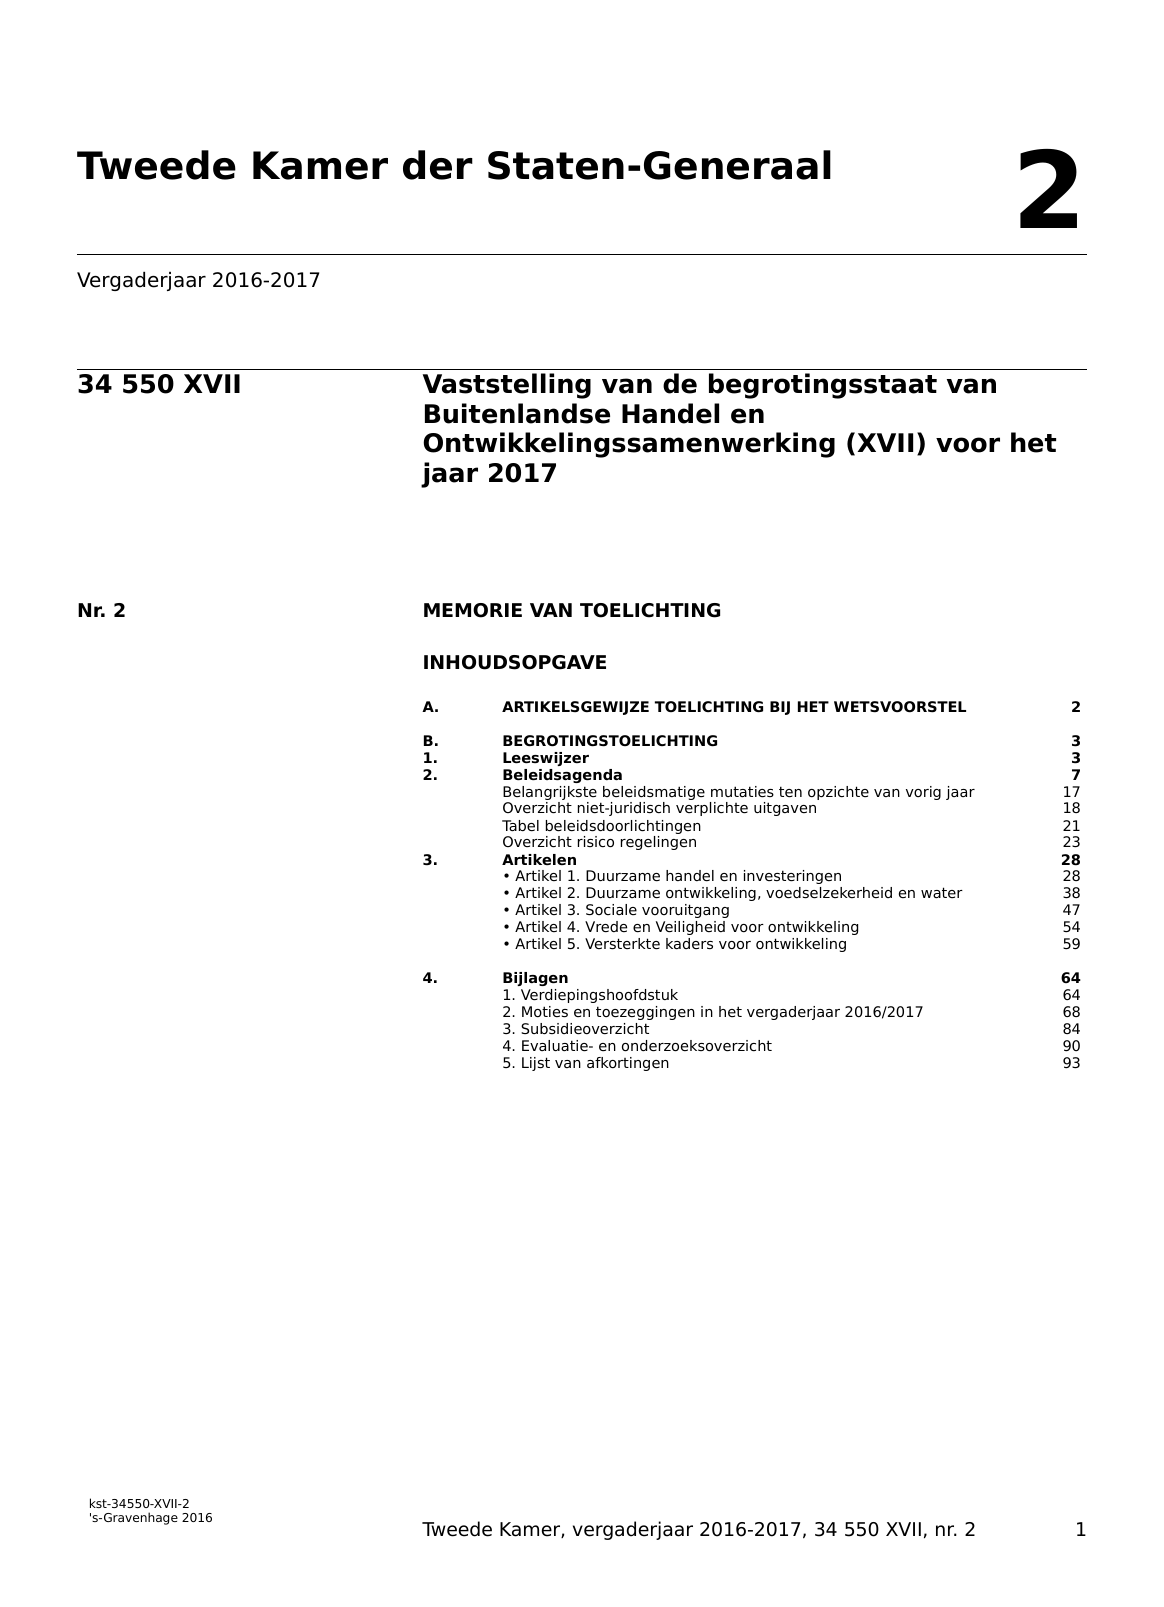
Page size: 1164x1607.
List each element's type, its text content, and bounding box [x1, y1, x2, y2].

table_cell 2. [422, 766, 496, 783]
table_cell Bijlagen [496, 970, 1028, 987]
table_cell 4. [422, 970, 496, 987]
table_cell [422, 885, 496, 902]
table_cell 2. Moties en toezeggingen in het vergaderjaar 2016/2017 [496, 1004, 1028, 1021]
table_cell [422, 784, 496, 800]
table_cell 59 [1028, 936, 1087, 953]
table_cell [422, 902, 496, 919]
table_cell [496, 953, 1028, 970]
table_cell 23 [1028, 834, 1087, 851]
subtitle Nr. 2 MEMORIE VAN TOELICHTING [77, 599, 1087, 622]
table_cell 7 [1028, 766, 1087, 783]
table_header 2 [1028, 699, 1087, 716]
table_header 2 [886, 130, 1087, 254]
table_cell 28 [1028, 851, 1087, 868]
table_cell 3. Subsidieoverzicht [496, 1021, 1028, 1038]
subtitle INHOUDSOPGAVE [422, 652, 1087, 673]
text kst-34550-XVII-2 [88, 1497, 323, 1511]
table_cell [422, 716, 496, 732]
table_cell • Artikel 3. Sociale vooruitgang [496, 902, 1028, 919]
table_cell 21 [1028, 818, 1087, 834]
table_cell [422, 936, 496, 953]
table_cell 84 [1028, 1021, 1087, 1038]
table_cell [422, 1004, 496, 1021]
table_cell [1028, 953, 1087, 970]
table_cell [422, 1055, 496, 1072]
table_cell 90 [1028, 1038, 1087, 1055]
table_cell 3 [1028, 750, 1087, 766]
table_cell [422, 818, 496, 834]
table_cell 64 [1028, 970, 1087, 987]
table_cell Overzicht niet-juridisch verplichte uitgaven [496, 800, 1028, 817]
subtitle 34 550 XVII Vaststelling van de begrotingsstaat van Buitenlandse Handel en Ontwikkelingssamenwerking (XVII) voor het jaar 2017 [77, 370, 1087, 488]
table_cell [422, 987, 496, 1004]
table_cell 3 [1028, 733, 1087, 749]
table_cell 54 [1028, 919, 1087, 936]
table_cell [422, 919, 496, 936]
table_cell [496, 716, 1028, 732]
text 's-Gravenhage 2016 [88, 1511, 323, 1525]
table_cell Tabel beleidsdoorlichtingen [496, 818, 1028, 834]
table_cell Overzicht risico regelingen [496, 834, 1028, 851]
table_cell 28 [1028, 868, 1087, 885]
table_cell Beleidsagenda [496, 766, 1028, 783]
table_cell [422, 953, 496, 970]
table_cell [422, 868, 496, 885]
table_cell 93 [1028, 1055, 1087, 1072]
table_cell 17 [1028, 784, 1087, 800]
table_header Tweede Kamer der Staten-Generaal [77, 130, 886, 254]
table_cell 47 [1028, 902, 1087, 919]
table_cell Vergaderjaar 2016-2017 [77, 255, 1087, 369]
table_cell 5. Lijst van afkortingen [496, 1055, 1028, 1072]
table_cell 18 [1028, 800, 1087, 817]
table_cell 3. [422, 851, 496, 868]
table_cell • Artikel 4. Vrede en Veiligheid voor ontwikkeling [496, 919, 1028, 936]
table_cell BEGROTINGSTOELICHTING [496, 733, 1028, 749]
table_header ARTIKELSGEWIJZE TOELICHTING BIJ HET WETSVOORSTEL [496, 699, 1028, 716]
table_cell B. [422, 733, 496, 749]
table_cell 38 [1028, 885, 1087, 902]
table_cell [422, 1038, 496, 1055]
table_header A. [422, 699, 496, 716]
table_cell 64 [1028, 987, 1087, 1004]
table_cell 1. Verdiepingshoofdstuk [496, 987, 1028, 1004]
table_cell [1028, 716, 1087, 732]
table_cell • Artikel 1. Duurzame handel en investeringen [496, 868, 1028, 885]
table_cell • Artikel 2. Duurzame ontwikkeling, voedselzekerheid en water [496, 885, 1028, 902]
table_cell Belangrijkste beleidsmatige mutaties ten opzichte van vorig jaar [496, 784, 1028, 800]
table_cell [422, 1021, 496, 1038]
table_cell [422, 800, 496, 817]
table_cell [422, 834, 496, 851]
table_cell 1. [422, 750, 496, 766]
table_cell Leeswijzer [496, 750, 1028, 766]
table_cell 68 [1028, 1004, 1087, 1021]
table_cell Artikelen [496, 851, 1028, 868]
table_cell 4. Evaluatie- en onderzoeksoverzicht [496, 1038, 1028, 1055]
table_cell • Artikel 5. Versterkte kaders voor ontwikkeling [496, 936, 1028, 953]
